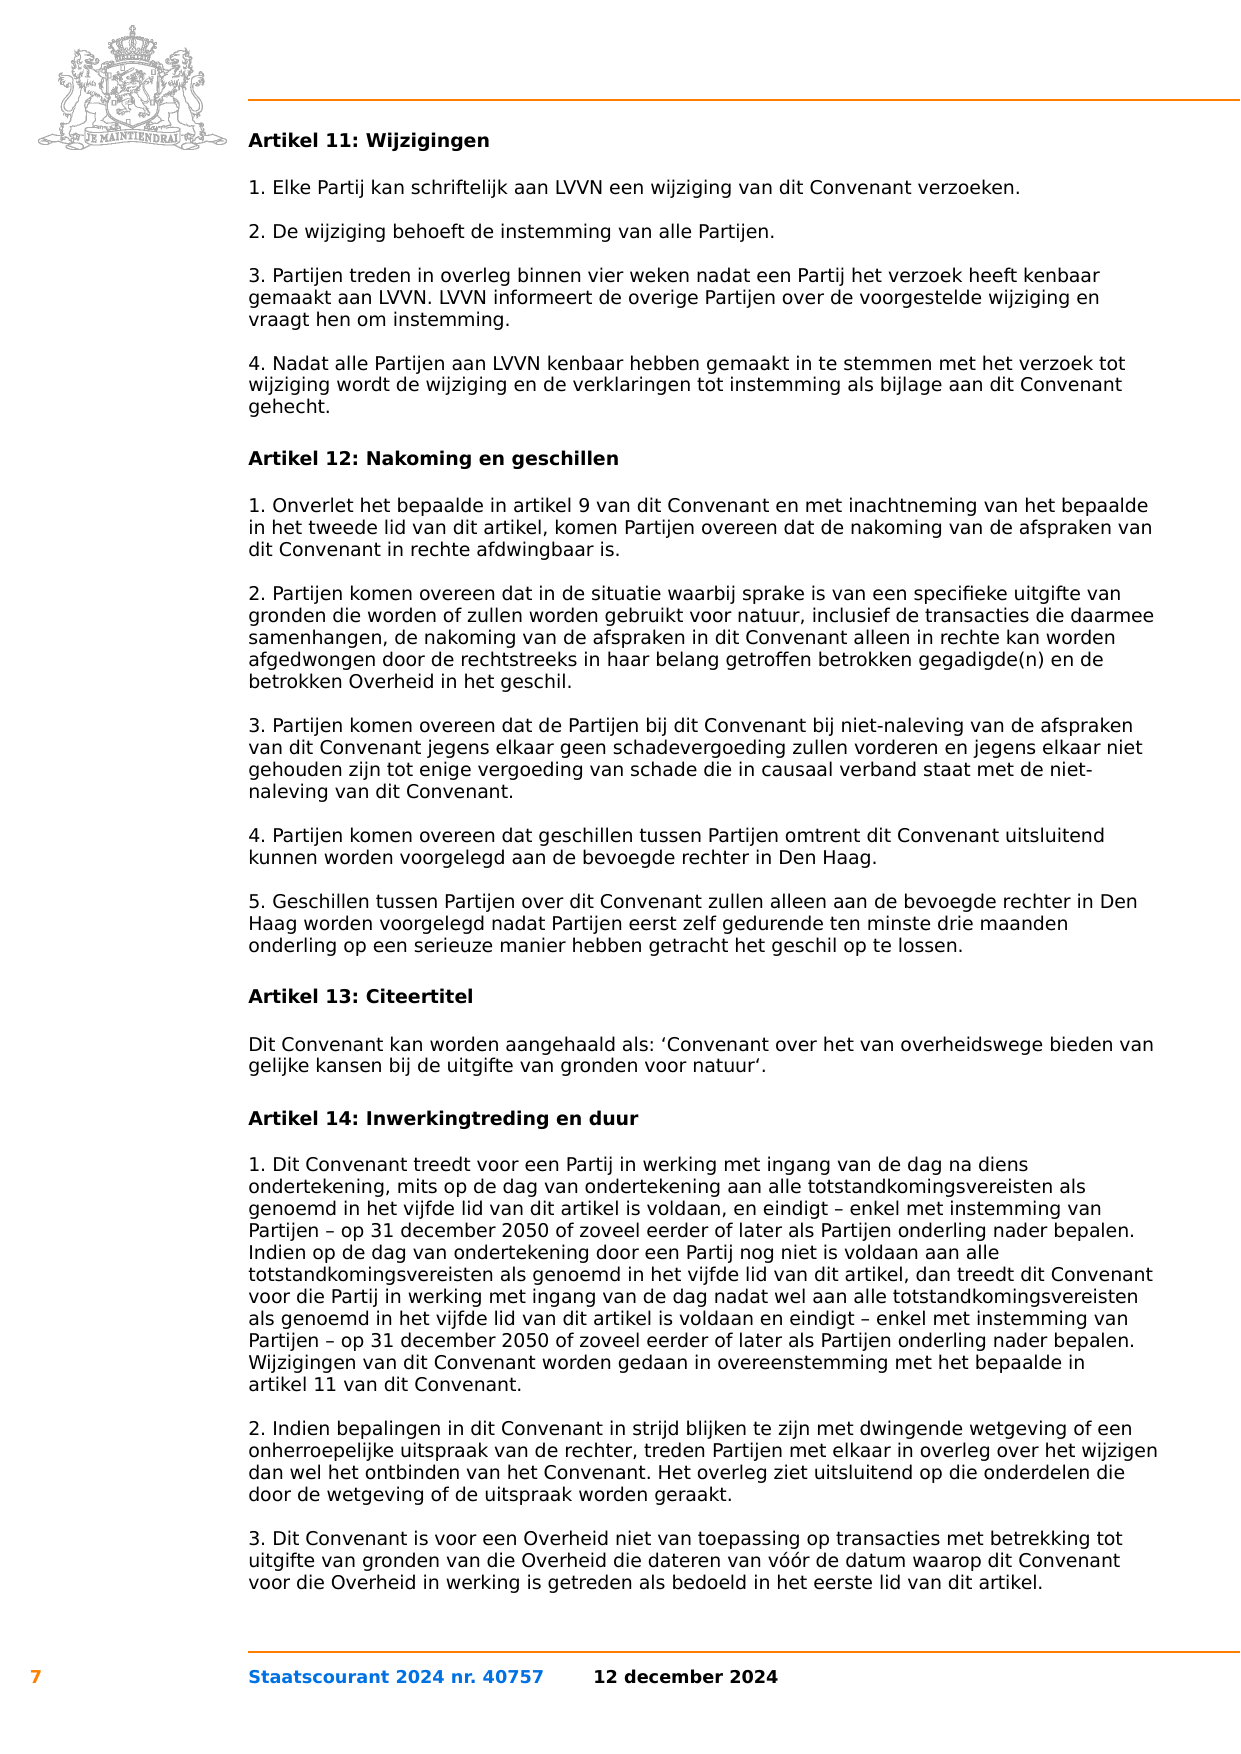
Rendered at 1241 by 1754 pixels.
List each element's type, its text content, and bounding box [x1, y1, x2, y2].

text 5. Geschillen tussen Partijen over dit Convenant zullen alleen aan de bevoegde rechter in Den Haag worden voorgelegd nadat Partijen eerst zelf gedurende ten minste drie maanden onderling op een serieuze manier hebben getracht het geschil op te lossen. [248, 891, 1163, 956]
text 2. Partijen komen overeen dat in de situatie waarbij sprake is van een specifieke uitgifte van gronden die worden of zullen worden gebruikt voor natuur, inclusief de transacties die daarmee samenhangen, de nakoming van de afspraken in dit Convenant alleen in rechte kan worden afgedwongen door de rechtstreeks in haar belang getroffen betrokken gegadigde(n) en de betrokken Overheid in het geschil. [248, 583, 1163, 693]
subtitle Artikel 11: Wijzigingen [248, 130, 1163, 152]
text Wijzigingen van dit Convenant worden gedaan in overeenstemming met het bepaalde in artikel 11 van dit Convenant. [248, 1352, 1163, 1396]
text 3. Partijen komen overeen dat de Partijen bij dit Convenant bij niet-naleving van de afspraken van dit Convenant jegens elkaar geen schadevergoeding zullen vorderen en jegens elkaar niet gehouden zijn tot enige vergoeding van schade die in causaal verband staat met de niet-naleving van dit Convenant. [248, 715, 1163, 803]
subtitle Artikel 13: Citeertitel [248, 986, 1163, 1008]
text 2. De wijziging behoeft de instemming van alle Partijen. [248, 221, 1163, 243]
text 1. Elke Partij kan schriftelijk aan LVVN een wijziging van dit Convenant verzoeken. [248, 177, 1163, 199]
text 4. Nadat alle Partijen aan LVVN kenbaar hebben gemaakt in te stemmen met het verzoek tot wijziging wordt de wijziging en de verklaringen tot instemming als bijlage aan dit Convenant gehecht. [248, 352, 1163, 418]
text 3. Partijen treden in overleg binnen vier weken nadat een Partij het verzoek heeft kenbaar gemaakt aan LVVN. LVVN informeert de overige Partijen over de voorgestelde wijziging en vraagt hen om instemming. [248, 264, 1163, 331]
text 1. Onverlet het bepaalde in artikel 9 van dit Convenant en met inachtneming van het bepaalde in het tweede lid van dit artikel, komen Partijen overeen dat de nakoming van de afspraken van dit Convenant in rechte afdwingbaar is. [248, 495, 1163, 561]
subtitle Artikel 14: Inwerkingtreding en duur [248, 1107, 1163, 1129]
picture [38, 25, 227, 150]
text 3. Dit Convenant is voor een Overheid niet van toepassing op transacties met betrekking tot uitgifte van gronden van die Overheid die dateren van vóór de datum waarop dit Convenant voor die Overheid in werking is getreden als bedoeld in het eerste lid van dit artikel. [248, 1528, 1163, 1594]
text Dit Convenant kan worden aangehaald als: ‘Convenant over het van overheidswege bieden van gelijke kansen bij de uitgifte van gronden voor natuur‘. [248, 1033, 1163, 1077]
subtitle Artikel 12: Nakoming en geschillen [248, 448, 1163, 470]
text 1. Dit Convenant treedt voor een Partij in werking met ingang van de dag na diens ondertekening, mits op de dag van ondertekening aan alle totstandkomingsvereisten als genoemd in het vijfde lid van dit artikel is voldaan, en eindigt – enkel met instemming van Partijen – op 31 december 2050 of zoveel eerder of later als Partijen onderling nader bepalen. [248, 1154, 1163, 1242]
text 4. Partijen komen overeen dat geschillen tussen Partijen omtrent dit Convenant uitsluitend kunnen worden voorgelegd aan de bevoegde rechter in Den Haag. [248, 825, 1163, 869]
text Indien op de dag van ondertekening door een Partij nog niet is voldaan aan alle totstandkomingsvereisten als genoemd in het vijfde lid van dit artikel, dan treedt dit Convenant voor die Partij in werking met ingang van de dag nadat wel aan alle totstandkomingsvereisten als genoemd in het vijfde lid van dit artikel is voldaan en eindigt – enkel met instemming van Partijen – op 31 december 2050 of zoveel eerder of later als Partijen onderling nader bepalen. [248, 1242, 1163, 1352]
text 2. Indien bepalingen in dit Convenant in strijd blijken te zijn met dwingende wetgeving of een onherroepelijke uitspraak van de rechter, treden Partijen met elkaar in overleg over het wijzigen dan wel het ontbinden van het Convenant. Het overleg ziet uitsluitend op die onderdelen die door de wetgeving of de uitspraak worden geraakt. [248, 1418, 1163, 1506]
